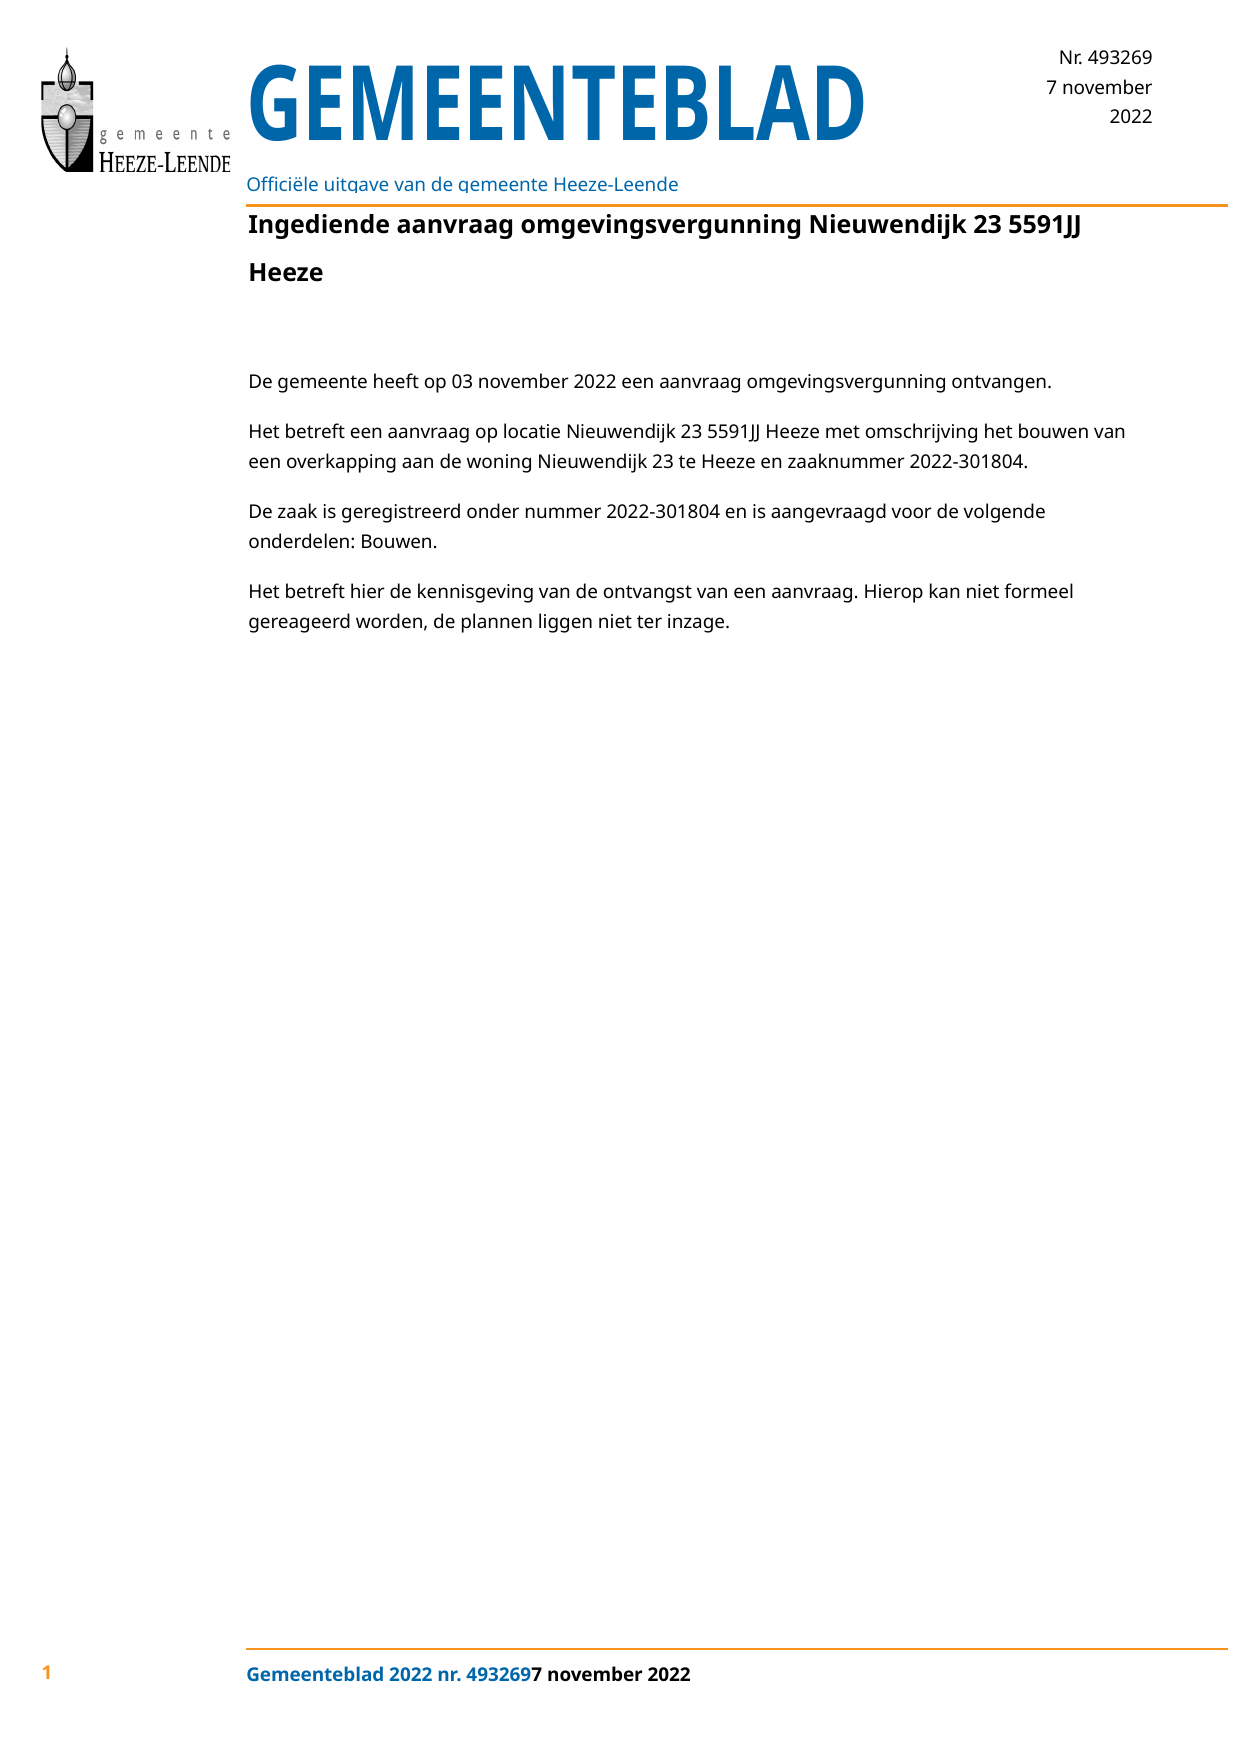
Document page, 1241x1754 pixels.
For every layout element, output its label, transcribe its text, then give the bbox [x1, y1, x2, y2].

text Het betreft een aanvraag op locatie Nieuwendijk 23 5591JJ Heeze met omschrijving het bouwen van een overkapping aan de woning Nieuwendijk 23 te Heeze en zaaknummer 2022-301804. [248, 419, 1152, 474]
text Het betreft hier de kennisgeving van de ontvangst van een aanvraag. Hierop kan niet formeel gereageerd worden, de plannen liggen niet ter inzage. [248, 579, 1152, 634]
text Ingediende aanvraag omgevingsvergunning Nieuwendijk 23 5591JJ Heeze [248, 207, 1152, 288]
text De gemeente heeft op 03 november 2022 een aanvraag omgevingsvergunning ontvangen. [248, 368, 1152, 394]
picture [41, 47, 231, 172]
text De zaak is geregistreerd onder nummer 2022-301804 en is aangevraagd voor de volgende onderdelen: Bouwen. [248, 499, 1152, 554]
